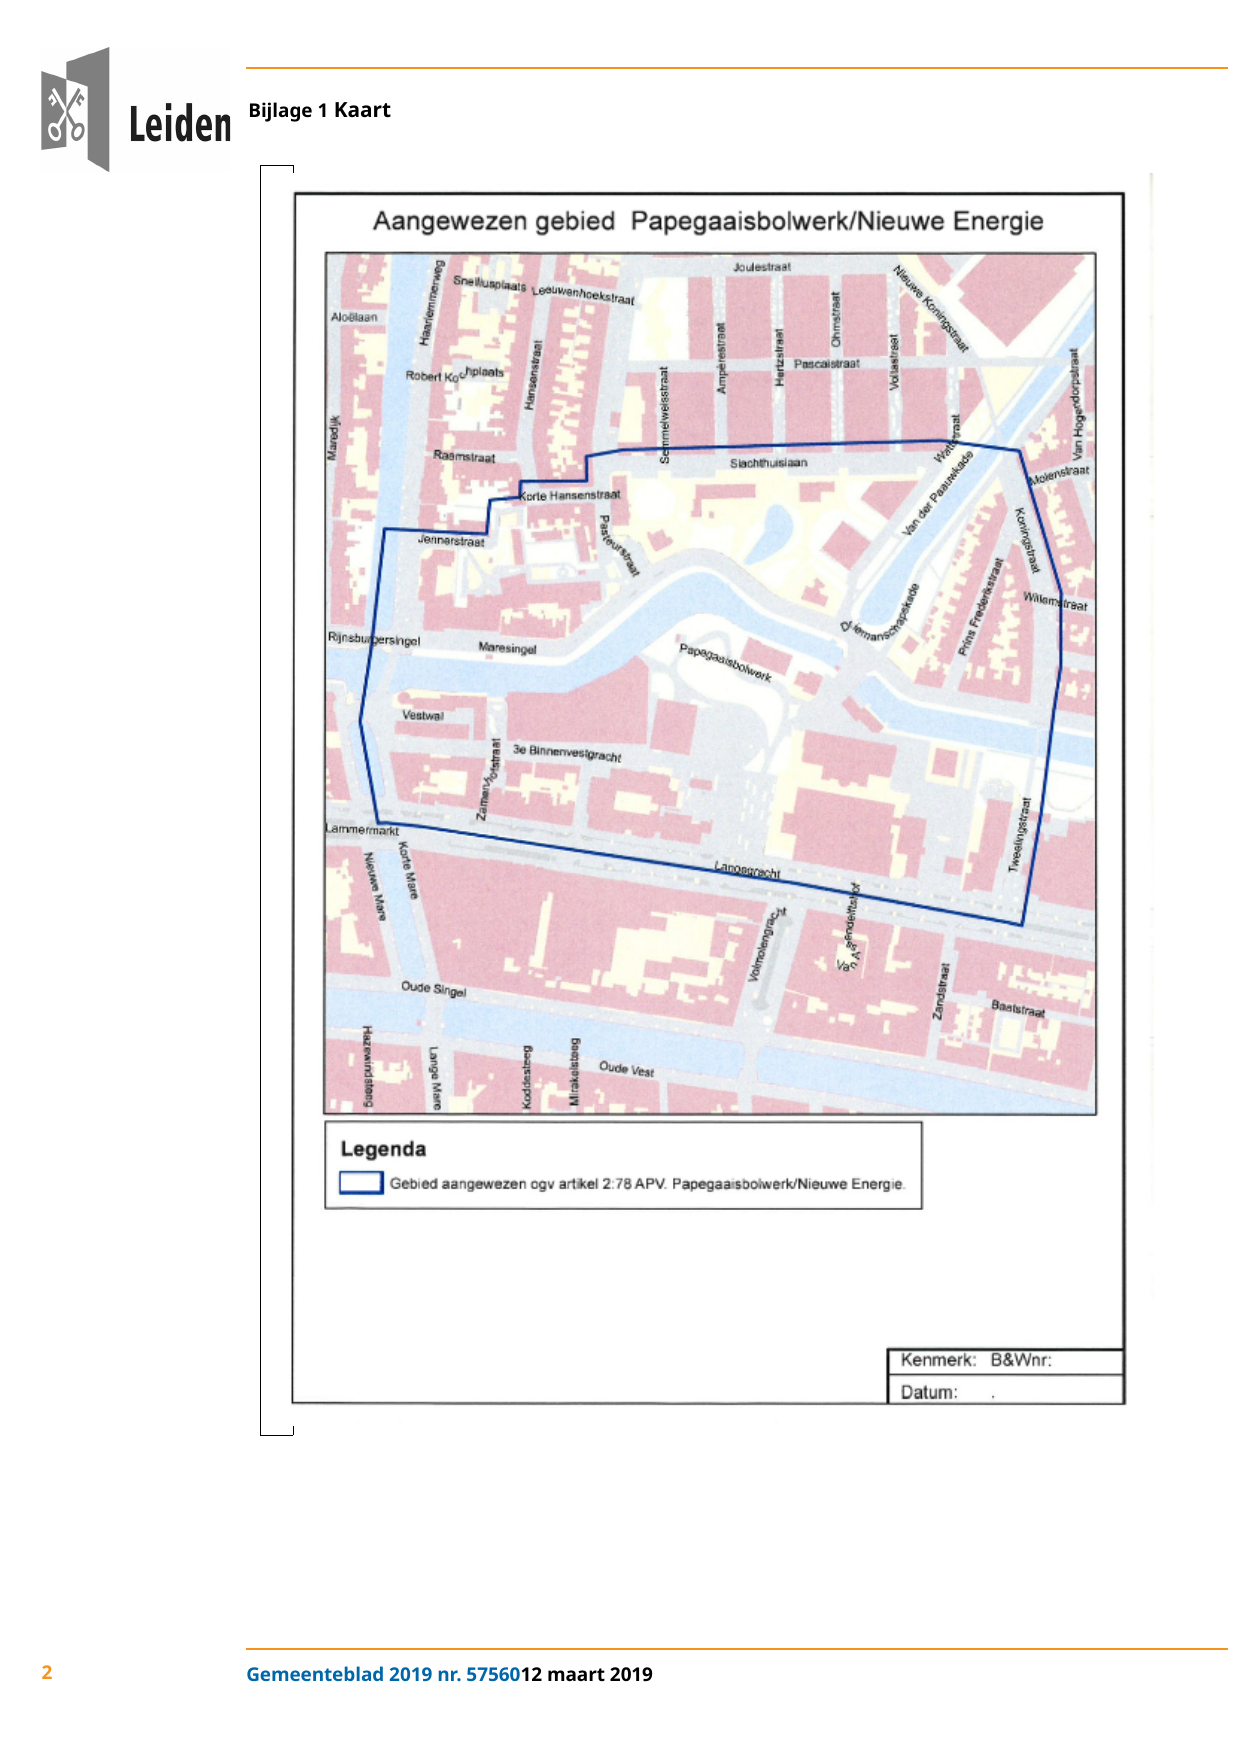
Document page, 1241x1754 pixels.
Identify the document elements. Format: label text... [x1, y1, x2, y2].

picture [41, 47, 231, 172]
text Bijlage 1 Kaart [248, 95, 1152, 123]
picture [268, 173, 1155, 1426]
